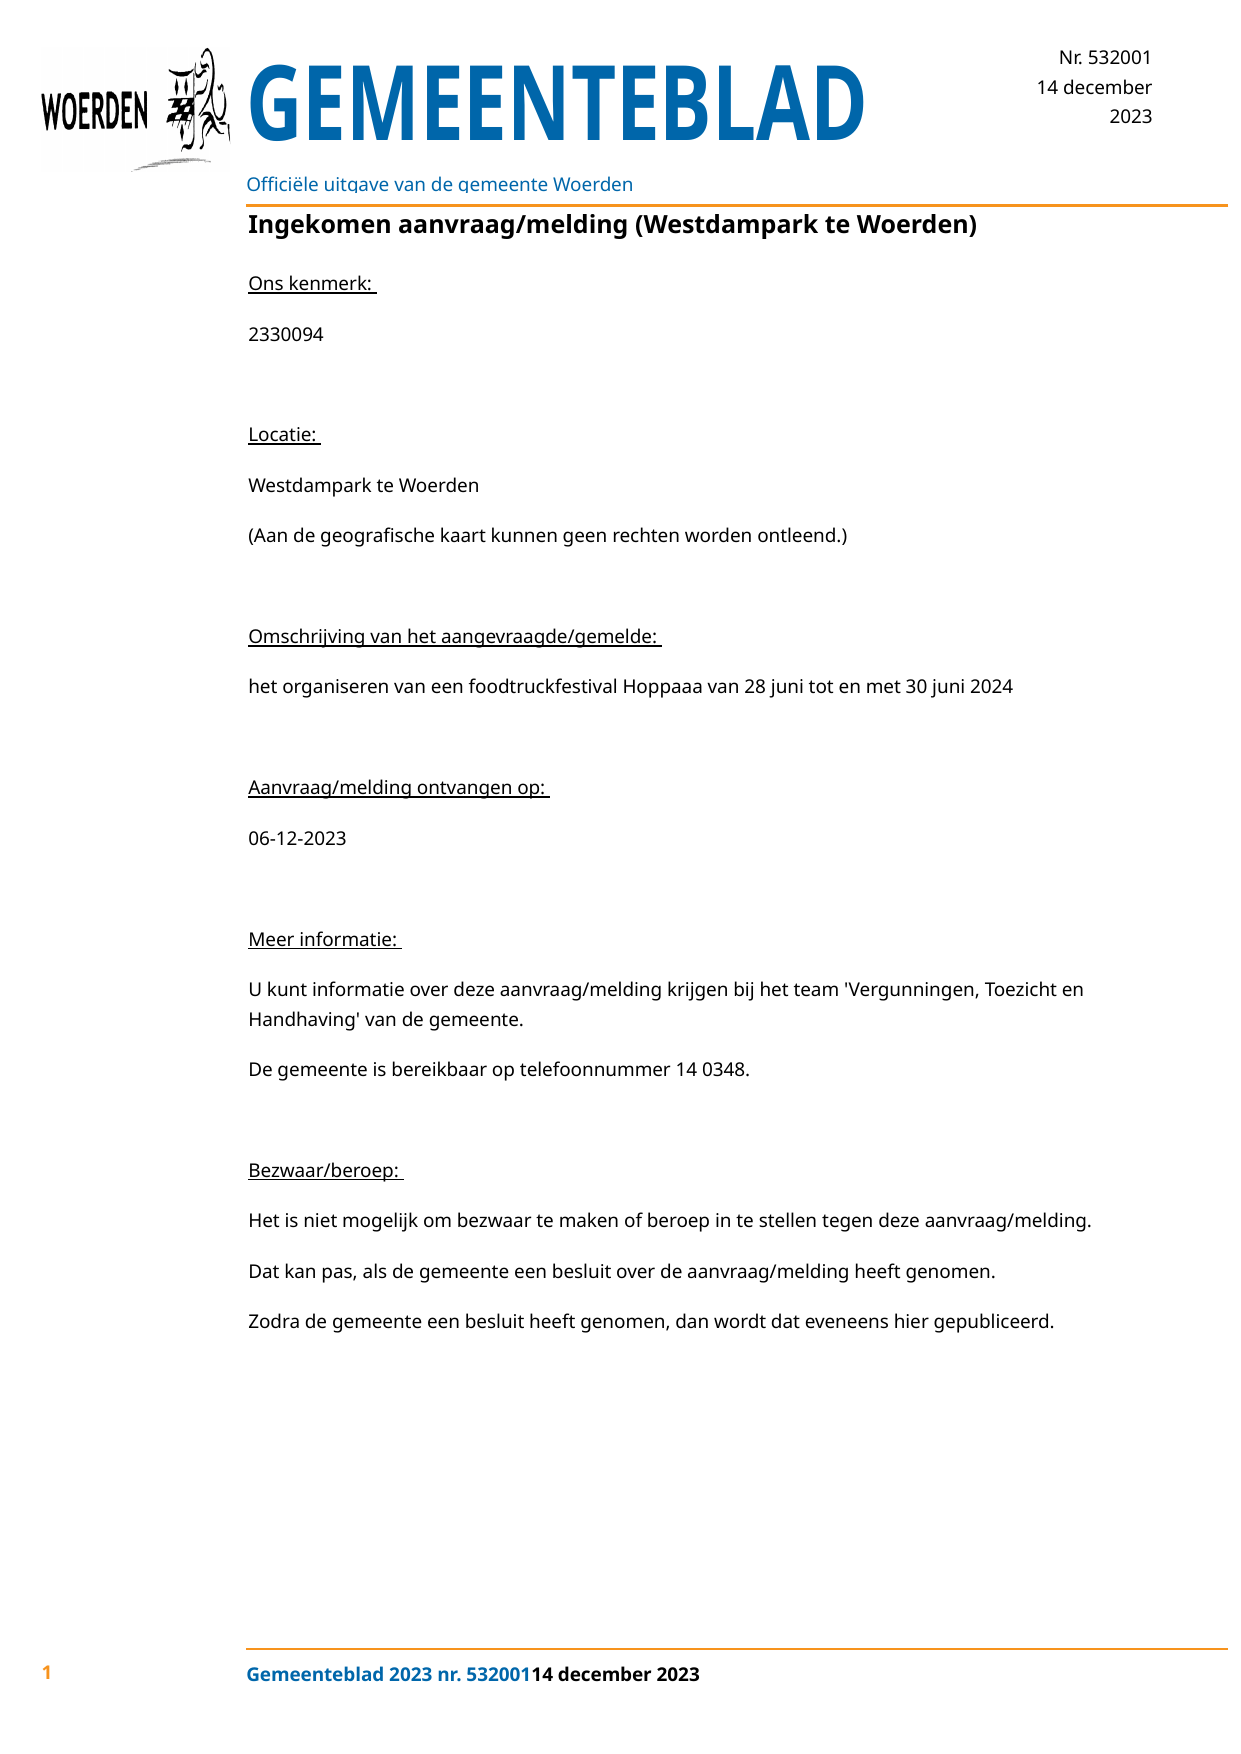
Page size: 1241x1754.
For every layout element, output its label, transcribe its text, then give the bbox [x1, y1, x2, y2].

text (Aan de geografische kaart kunnen geen rechten worden ontleend.) [248, 522, 1152, 548]
text Dat kan pas, als de gemeente een besluit over de aanvraag/melding heeft genomen. [248, 1258, 1152, 1283]
text Ons kenmerk: [248, 270, 1152, 296]
text U kunt informatie over deze aanvraag/melding krijgen bij het team 'Vergunningen, Toezicht en Handhaving' van de gemeente. [248, 976, 1152, 1031]
text het organiseren van een foodtruckfestival Hoppaaa van 28 juni tot en met 30 juni 2024 [248, 674, 1152, 699]
text Locatie: [248, 422, 1152, 447]
text Zodra de gemeente een besluit heeft genomen, dan wordt dat eveneens hier gepubliceerd. [248, 1308, 1152, 1334]
picture [41, 47, 231, 172]
text Westdampark te Woerden [248, 472, 1152, 498]
text 2330094 [248, 321, 1152, 346]
text 06-12-2023 [248, 825, 1152, 851]
text Ingekomen aanvraag/melding (Westdampark te Woerden) [248, 207, 1152, 241]
text Bezwaar/beroep: [248, 1157, 1152, 1183]
text De gemeente is bereikbaar op telefoonnummer 14 0348. [248, 1056, 1152, 1082]
text Omschrijving van het aangevraagde/gemelde: [248, 623, 1152, 649]
text Het is niet mogelijk om bezwaar te maken of beroep in te stellen tegen deze aanvraag/melding. [248, 1207, 1152, 1233]
text Aanvraag/melding ontvangen op: [248, 774, 1152, 800]
text Meer informatie: [248, 926, 1152, 951]
